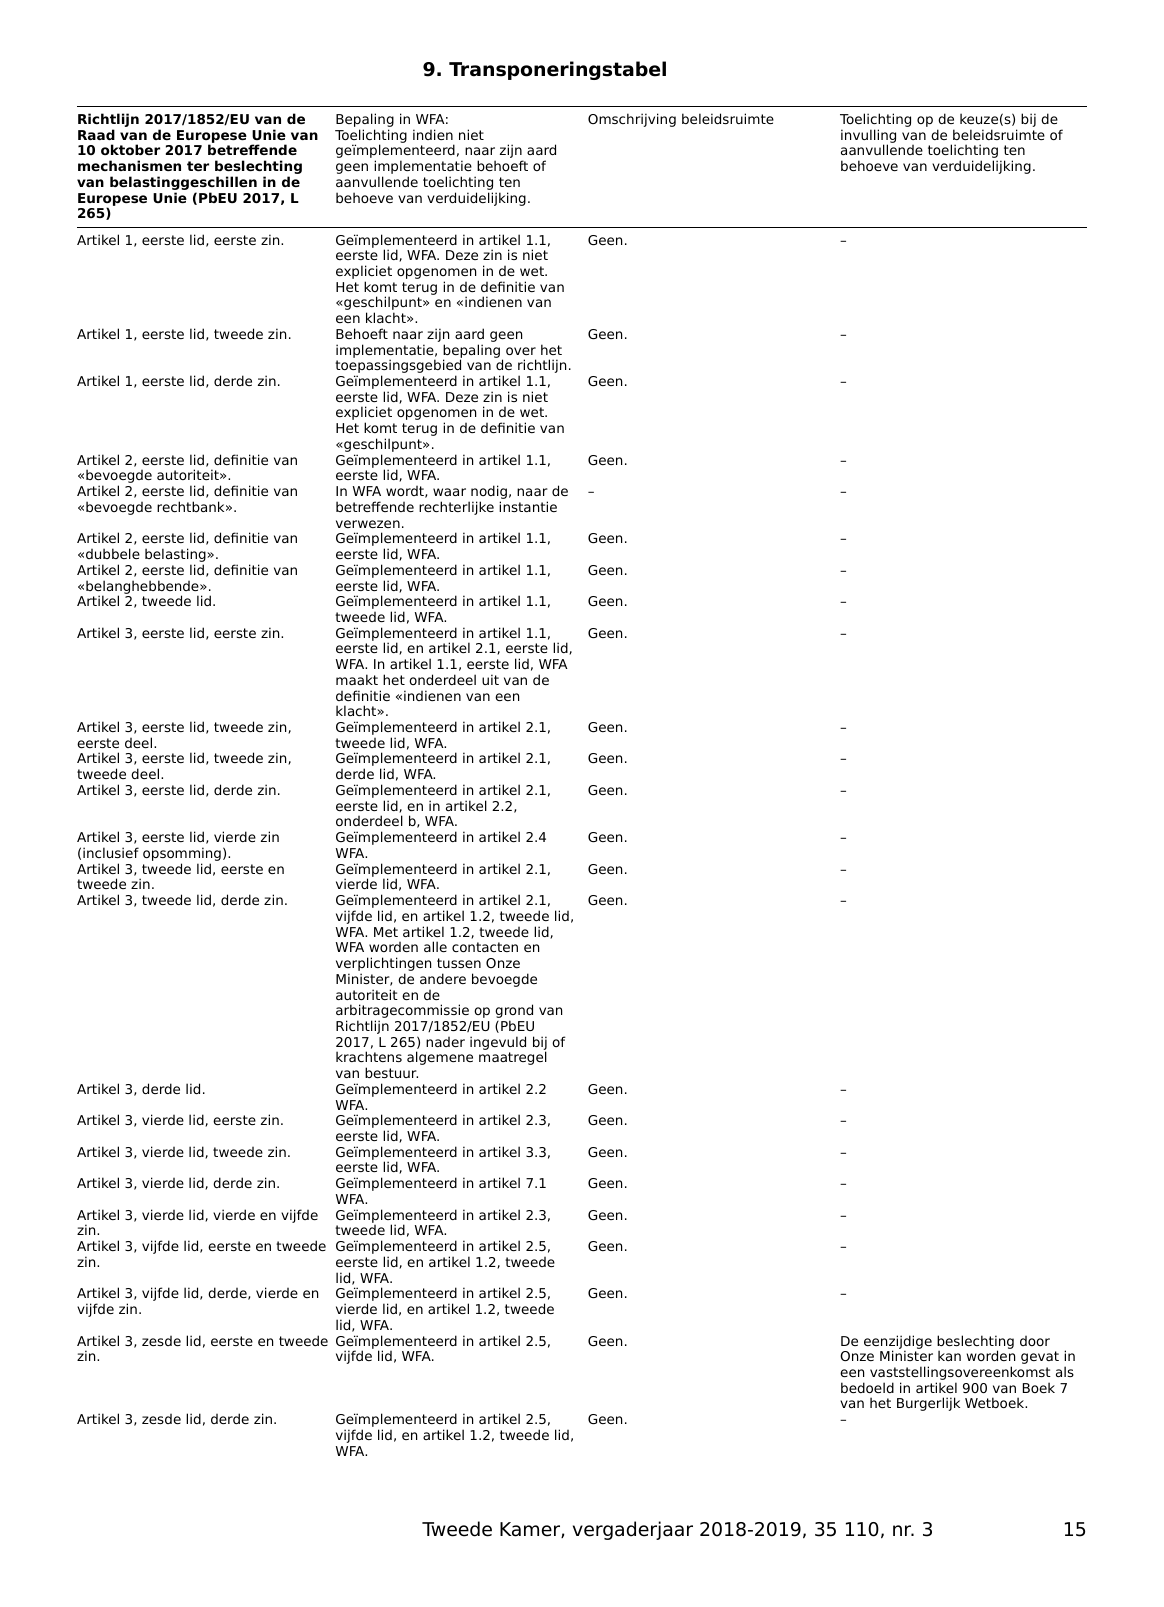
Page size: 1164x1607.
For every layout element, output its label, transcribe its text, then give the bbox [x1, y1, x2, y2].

table_cell – [834, 626, 1087, 720]
table_cell Geen. [582, 1333, 834, 1412]
table_cell Geen. [582, 1239, 834, 1286]
table_cell – [834, 453, 1087, 484]
table_cell – [834, 1145, 1087, 1176]
table_cell Geen. [582, 1412, 834, 1459]
table_cell – [834, 563, 1087, 594]
table_cell Geïmplementeerd in artikel 2.3, tweede lid, WFA. [329, 1208, 582, 1239]
table_cell Artikel 3, tweede lid, eerste en tweede zin. [77, 861, 329, 893]
table_cell Geïmplementeerd in artikel 2.5, vijfde lid, WFA. [329, 1333, 582, 1412]
table_cell Geïmplementeerd in artikel 2.5, eerste lid, en artikel 1.2, tweede lid, WFA. [329, 1239, 582, 1286]
table_cell In WFA wordt, waar nodig, naar de betreffende rechterlijke instantie verwezen. [329, 484, 582, 531]
table_cell – [834, 1176, 1087, 1207]
table_cell Geïmplementeerd in artikel 1.1, eerste lid, WFA. Deze zin is niet expliciet opgenomen in de wet. Het komt terug in de definitie van «geschilpunt». [329, 374, 582, 452]
table_cell Geïmplementeerd in artikel 7.1 WFA. [329, 1176, 582, 1207]
table_cell Geïmplementeerd in artikel 2.1, vierde lid, WFA. [329, 861, 582, 893]
table_cell Artikel 3, vierde lid, vierde en vijfde zin. [77, 1208, 329, 1239]
table_cell – [834, 327, 1087, 374]
table_cell Artikel 1, eerste lid, tweede zin. [77, 327, 329, 374]
table_cell Artikel 3, vijfde lid, derde, vierde en vijfde zin. [77, 1286, 329, 1333]
table_cell Artikel 2, eerste lid, definitie van «bevoegde rechtbank». [77, 484, 329, 531]
table_cell – [834, 830, 1087, 861]
table_cell – [834, 1286, 1087, 1333]
table_cell Geïmplementeerd in artikel 2.1, vijfde lid, en artikel 1.2, tweede lid, WFA. Met artikel 1.2, tweede lid, WFA worden alle contacten en verplichtingen tussen Onze Minister, de andere bevoegde autoriteit en de arbitragecommissie op grond van Richtlijn 2017/1852/EU (PbEU 2017, L 265) nader ingevuld bij of krachtens algemene maatregel van bestuur. [329, 893, 582, 1082]
subtitle 9. Transponeringstabel [422, 59, 1087, 81]
table_cell Artikel 3, eerste lid, vierde zin (inclusief opsomming). [77, 830, 329, 861]
table_cell – [834, 720, 1087, 751]
table_cell Geen. [582, 1286, 834, 1333]
table_header Omschrijving beleidsruimte [582, 107, 834, 227]
table_cell Geen. [582, 563, 834, 594]
table_cell – [834, 783, 1087, 830]
table_cell Geïmplementeerd in artikel 1.1, eerste lid, WFA. Deze zin is niet expliciet opgenomen in de wet. Het komt terug in de definitie van «geschilpunt» en «indienen van een klacht». [329, 228, 582, 327]
table_cell – [834, 228, 1087, 327]
table_cell Geen. [582, 830, 834, 861]
table_cell Geen. [582, 531, 834, 563]
table_cell – [834, 1239, 1087, 1286]
table_cell Artikel 1, eerste lid, eerste zin. [77, 228, 329, 327]
table_header Toelichting op de keuze(s) bij de invulling van de beleidsruimte of aanvullende toelichting ten behoeve van verduidelijking. [834, 107, 1087, 227]
table_cell Artikel 3, zesde lid, eerste en tweede zin. [77, 1333, 329, 1412]
table_cell Geen. [582, 720, 834, 751]
table_cell – [834, 594, 1087, 626]
table_cell Artikel 3, eerste lid, tweede zin, tweede deel. [77, 751, 329, 783]
table_cell Artikel 3, vijfde lid, eerste en tweede zin. [77, 1239, 329, 1286]
table_cell Geen. [582, 453, 834, 484]
table_cell Artikel 2, eerste lid, definitie van «belanghebbende». [77, 563, 329, 594]
table_cell Geïmplementeerd in artikel 1.1, eerste lid, WFA. [329, 453, 582, 484]
table_cell De eenzijdige beslechting door Onze Minister kan worden gevat in een vaststellingsovereenkomst als bedoeld in artikel 900 van Boek 7 van het Burgerlijk Wetboek. [834, 1333, 1087, 1412]
table_cell Geen. [582, 893, 834, 1082]
table_cell Geen. [582, 1113, 834, 1144]
table_cell Artikel 3, vierde lid, tweede zin. [77, 1145, 329, 1176]
table_cell Artikel 2, eerste lid, definitie van «bevoegde autoriteit». [77, 453, 329, 484]
table_cell Geïmplementeerd in artikel 2.2 WFA. [329, 1082, 582, 1113]
table_cell Artikel 3, eerste lid, derde zin. [77, 783, 329, 830]
table_cell Geïmplementeerd in artikel 1.1, eerste lid, WFA. [329, 531, 582, 563]
table_cell – [834, 1412, 1087, 1459]
table_cell – [834, 751, 1087, 783]
table_cell Artikel 3, vierde lid, derde zin. [77, 1176, 329, 1207]
table_cell Geen. [582, 374, 834, 452]
table_cell Geen. [582, 228, 834, 327]
table_cell Artikel 2, tweede lid. [77, 594, 329, 626]
table_cell Geen. [582, 783, 834, 830]
table_cell Geïmplementeerd in artikel 2.1, derde lid, WFA. [329, 751, 582, 783]
table_cell Artikel 3, vierde lid, eerste zin. [77, 1113, 329, 1144]
table_cell – [834, 861, 1087, 893]
table_cell – [834, 1082, 1087, 1113]
table_cell Geïmplementeerd in artikel 1.1, eerste lid, en artikel 2.1, eerste lid, WFA. In artikel 1.1, eerste lid, WFA maakt het onderdeel uit van de definitie «indienen van een klacht». [329, 626, 582, 720]
table_cell Geïmplementeerd in artikel 2.1, eerste lid, en in artikel 2.2, onderdeel b, WFA. [329, 783, 582, 830]
table_cell – [834, 1208, 1087, 1239]
table_cell Geen. [582, 1145, 834, 1176]
table_cell Artikel 2, eerste lid, definitie van «dubbele belasting». [77, 531, 329, 563]
table_cell Artikel 3, derde lid. [77, 1082, 329, 1113]
table_header Bepaling in WFA: Toelichting indien niet geïmplementeerd, naar zijn aard geen implementatie behoeft of aanvullende toelichting ten behoeve van verduidelijking. [329, 107, 582, 227]
table_cell – [834, 484, 1087, 531]
table_cell Geen. [582, 861, 834, 893]
table_cell Geïmplementeerd in artikel 2.1, tweede lid, WFA. [329, 720, 582, 751]
table_cell Geïmplementeerd in artikel 2.4 WFA. [329, 830, 582, 861]
table_cell Geïmplementeerd in artikel 2.5, vierde lid, en artikel 1.2, tweede lid, WFA. [329, 1286, 582, 1333]
table_cell Behoeft naar zijn aard geen implementatie, bepaling over het toepassingsgebied van de richtlijn. [329, 327, 582, 374]
table_cell Geïmplementeerd in artikel 1.1, tweede lid, WFA. [329, 594, 582, 626]
table_header Richtlijn 2017/1852/EU van de Raad van de Europese Unie van 10 oktober 2017 betreffende mechanismen ter beslechting van belastinggeschillen in de Europese Unie (PbEU 2017, L 265) [77, 107, 329, 227]
table_cell Artikel 3, eerste lid, tweede zin, eerste deel. [77, 720, 329, 751]
table_cell – [834, 893, 1087, 1082]
table_cell Geen. [582, 626, 834, 720]
table_cell Artikel 1, eerste lid, derde zin. [77, 374, 329, 452]
table_cell Geïmplementeerd in artikel 2.3, eerste lid, WFA. [329, 1113, 582, 1144]
table_cell Artikel 3, tweede lid, derde zin. [77, 893, 329, 1082]
table_cell Geïmplementeerd in artikel 3.3, eerste lid, WFA. [329, 1145, 582, 1176]
table_cell Geen. [582, 1082, 834, 1113]
table_cell – [834, 531, 1087, 563]
table_cell Geen. [582, 1208, 834, 1239]
table_cell Geïmplementeerd in artikel 1.1, eerste lid, WFA. [329, 563, 582, 594]
table_cell Artikel 3, zesde lid, derde zin. [77, 1412, 329, 1459]
table_cell Geen. [582, 1176, 834, 1207]
table_cell – [582, 484, 834, 531]
table_cell Geen. [582, 327, 834, 374]
table_cell – [834, 374, 1087, 452]
table_cell Geen. [582, 751, 834, 783]
table_cell Geen. [582, 594, 834, 626]
table_cell Geïmplementeerd in artikel 2.5, vijfde lid, en artikel 1.2, tweede lid, WFA. [329, 1412, 582, 1459]
table_cell – [834, 1113, 1087, 1144]
table_cell Artikel 3, eerste lid, eerste zin. [77, 626, 329, 720]
